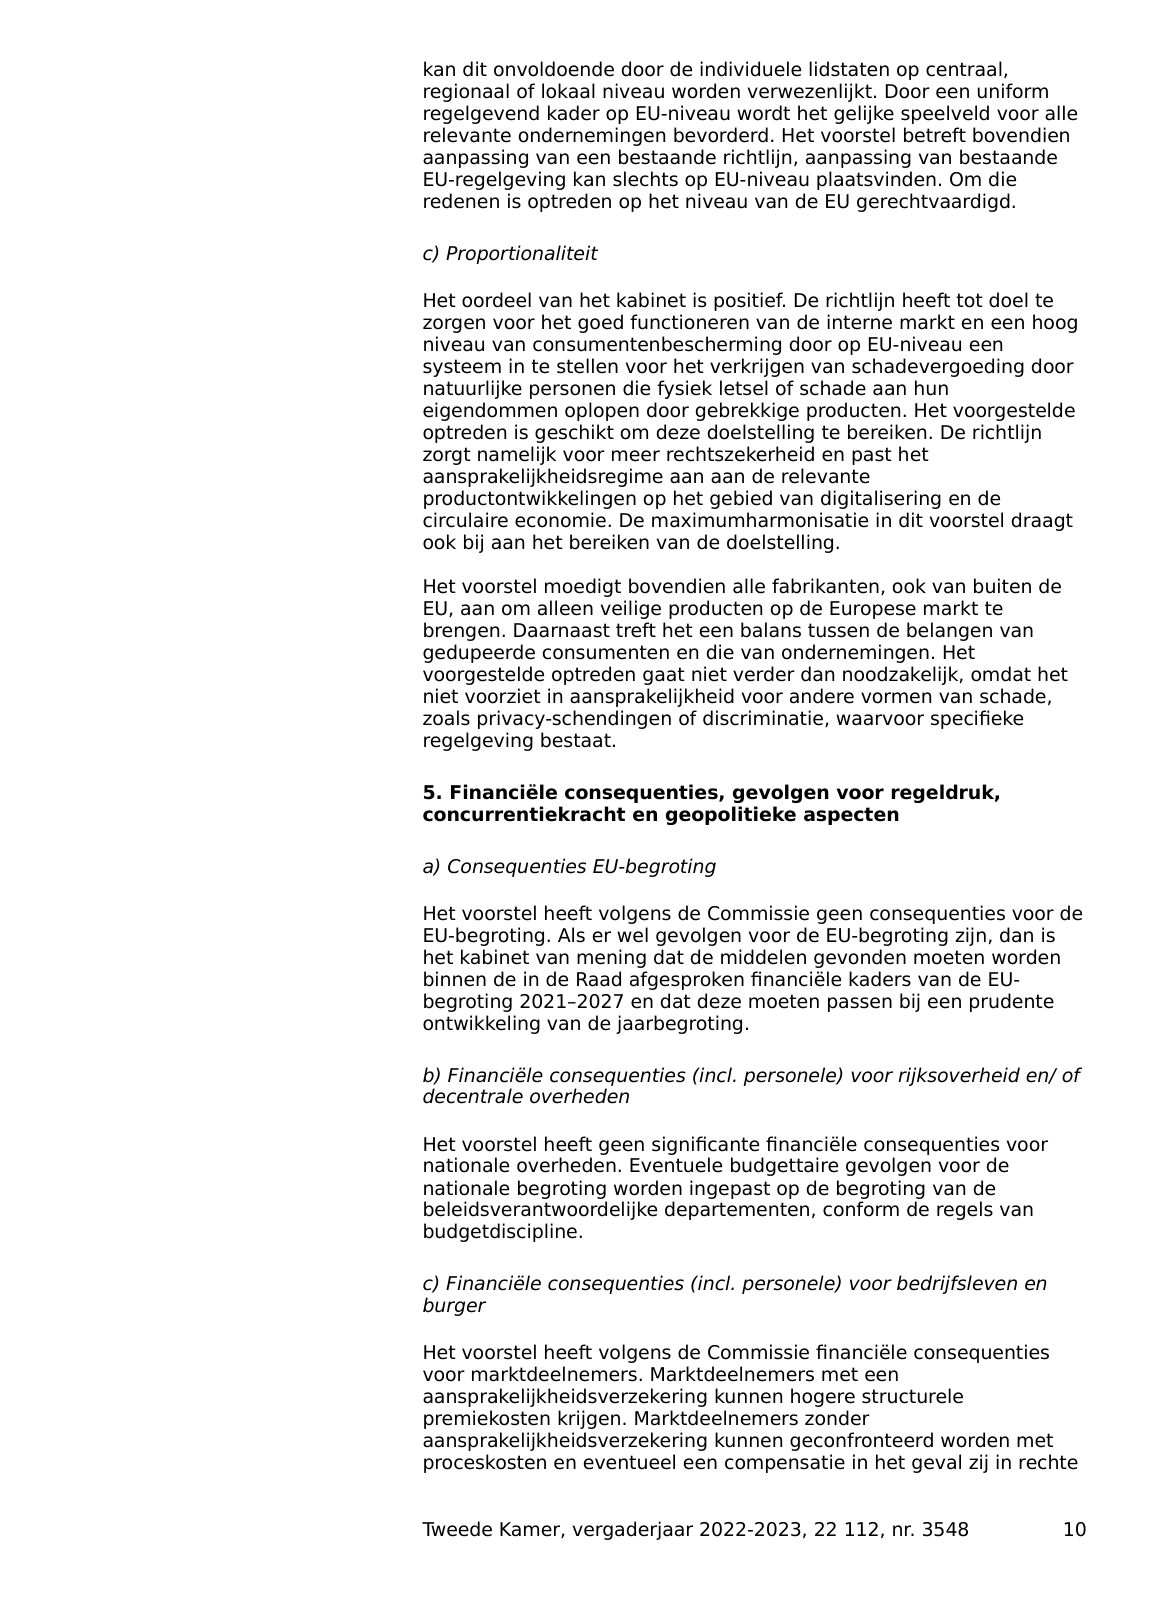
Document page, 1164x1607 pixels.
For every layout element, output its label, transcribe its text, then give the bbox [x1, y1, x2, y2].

subtitle b) Financiële consequenties (incl. personele) voor rijksoverheid en/ of decentrale overheden [422, 1064, 1087, 1108]
text Het oordeel van het kabinet is positief. De richtlijn heeft tot doel te zorgen voor het goed functioneren van de interne markt en een hoog niveau van consumentenbescherming door op EU-niveau een systeem in te stellen voor het verkrijgen van schadevergoeding door natuurlijke personen die fysiek letsel of schade aan hun eigendommen oplopen door gebrekkige producten. Het voorgestelde optreden is geschikt om deze doelstelling te bereiken. De richtlijn zorgt namelijk voor meer rechtszekerheid en past het aansprakelijkheidsregime aan aan de relevante productontwikkelingen op het gebied van digitalisering en de circulaire economie. De maximumharmonisatie in dit voorstel draagt ook bij aan het bereiken van de doelstelling. [422, 290, 1087, 554]
text Het voorstel moedigt bovendien alle fabrikanten, ook van buiten de EU, aan om alleen veilige producten op de Europese markt te brengen. Daarnaast treft het een balans tussen de belangen van gedupeerde consumenten en die van ondernemingen. Het voorgestelde optreden gaat niet verder dan noodzakelijk, omdat het niet voorziet in aansprakelijkheid voor andere vormen van schade, zoals privacy-schendingen of discriminatie, waarvoor specifieke regelgeving bestaat. [422, 576, 1087, 752]
text Het voorstel heeft geen significante financiële consequenties voor nationale overheden. Eventuele budgettaire gevolgen voor de nationale begroting worden ingepast op de begroting van de beleidsverantwoordelijke departementen, conform de regels van budgetdiscipline. [422, 1133, 1087, 1243]
text Het voorstel heeft volgens de Commissie financiële consequenties voor marktdeelnemers. Marktdeelnemers met een aansprakelijkheidsverzekering kunnen hogere structurele premiekosten krijgen. Marktdeelnemers zonder aansprakelijkheidsverzekering kunnen geconfronteerd worden met proceskosten en eventueel een compensatie in het geval zij in rechte [422, 1342, 1087, 1474]
subtitle c) Financiële consequenties (incl. personele) voor bedrijfsleven en burger [422, 1273, 1087, 1317]
subtitle a) Consequenties EU-begroting [422, 856, 1087, 878]
text kan dit onvoldoende door de individuele lidstaten op centraal, regionaal of lokaal niveau worden verwezenlijkt. Door een uniform regelgevend kader op EU-niveau wordt het gelijke speelveld voor alle relevante ondernemingen bevorderd. Het voorstel betreft bovendien aanpassing van een bestaande richtlijn, aanpassing van bestaande EU-regelgeving kan slechts op EU-niveau plaatsvinden. Om die redenen is optreden op het niveau van de EU gerechtvaardigd. [422, 59, 1087, 213]
subtitle c) Proportionaliteit [422, 243, 1087, 265]
text Het voorstel heeft volgens de Commissie geen consequenties voor de EU-begroting. Als er wel gevolgen voor de EU-begroting zijn, dan is het kabinet van mening dat de middelen gevonden moeten worden binnen de in de Raad afgesproken financiële kaders van de EU-begroting 2021–2027 en dat deze moeten passen bij een prudente ontwikkeling van de jaarbegroting. [422, 903, 1087, 1034]
subtitle 5. Financiële consequenties, gevolgen voor regeldruk, concurrentiekracht en geopolitieke aspecten [422, 782, 1087, 826]
